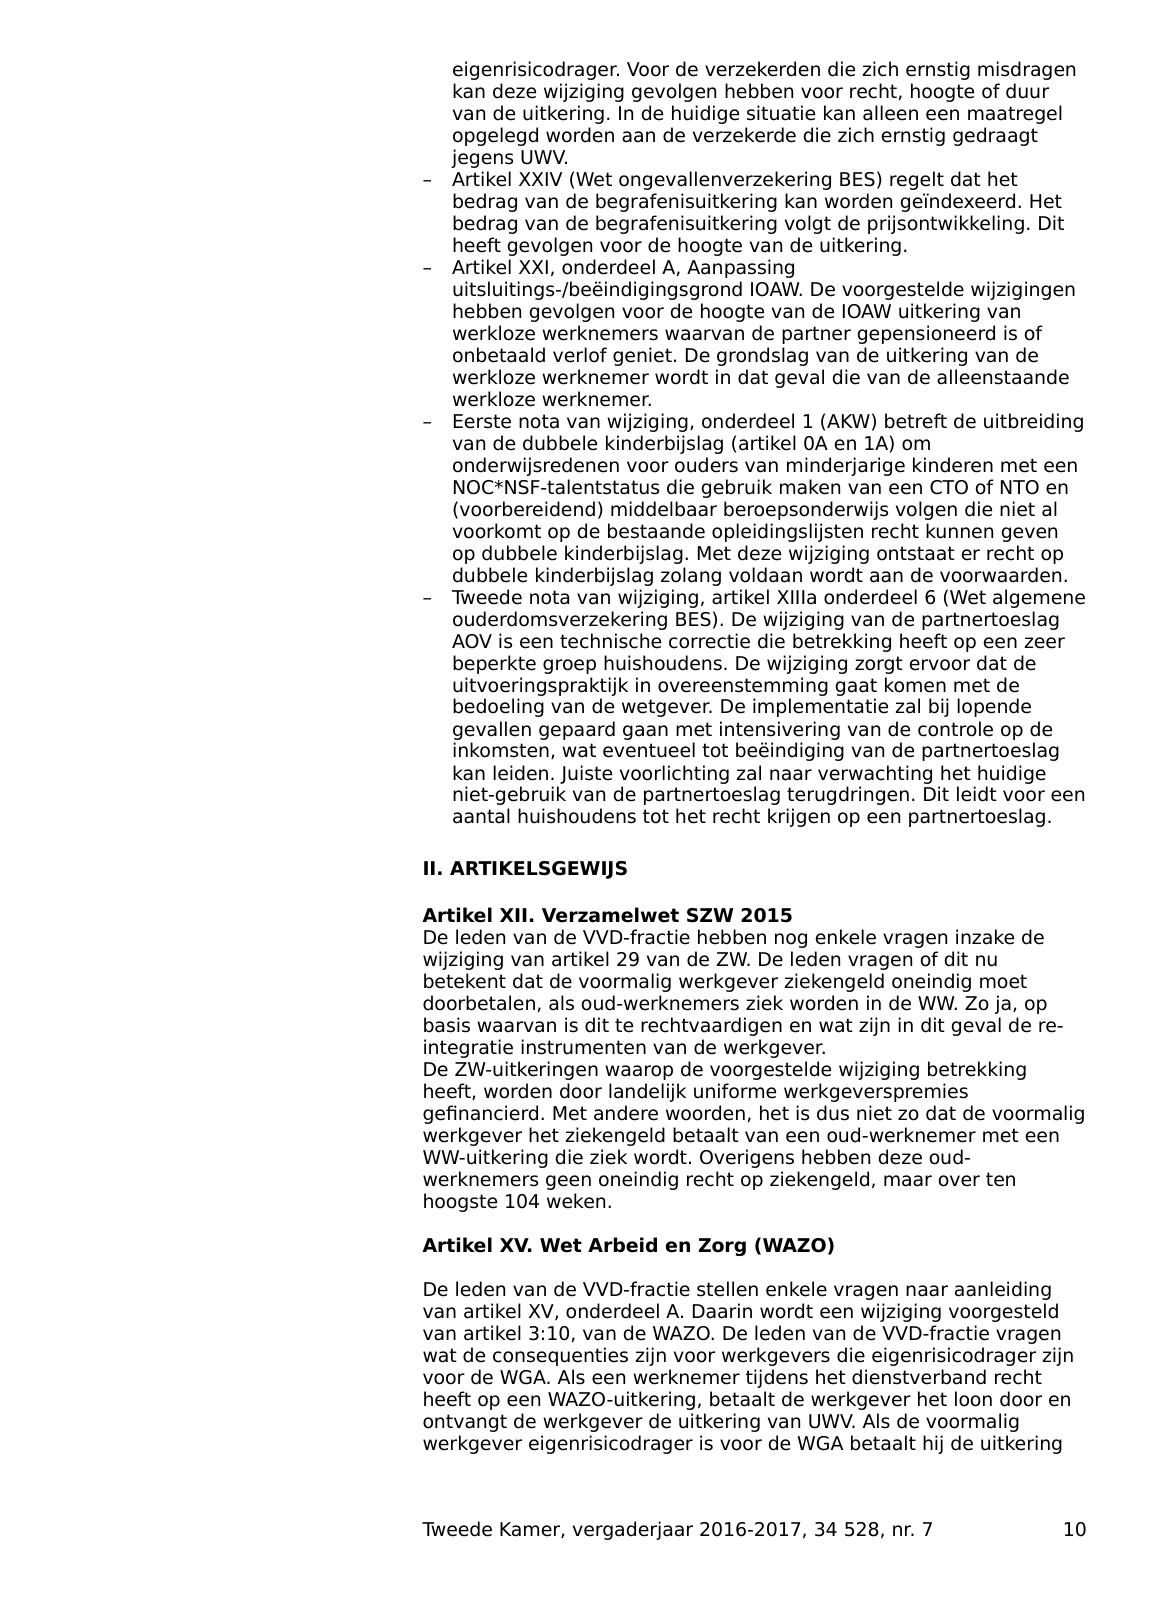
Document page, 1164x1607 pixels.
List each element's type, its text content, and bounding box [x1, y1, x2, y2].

subtitle Artikel XV. Wet Arbeid en Zorg (WAZO) [422, 1235, 1087, 1257]
text – Artikel XXI, onderdeel A, Aanpassing uitsluitings-/beëindigingsgrond IOAW. De voorgestelde wijzigingen hebben gevolgen voor de hoogte van de IOAW uitkering van werkloze werknemers waarvan de partner gepensioneerd is of onbetaald verlof geniet. De grondslag van de uitkering van de werkloze werknemer wordt in dat geval die van de alleenstaande werkloze werknemer. [422, 257, 1087, 411]
text – Artikel XXIV (Wet ongevallenverzekering BES) regelt dat het bedrag van de begrafenisuitkering kan worden geïndexeerd. Het bedrag van de begrafenisuitkering volgt de prijsontwikkeling. Dit heeft gevolgen voor de hoogte van de uitkering. [422, 169, 1087, 257]
text – Tweede nota van wijziging, artikel XIIIa onderdeel 6 (Wet algemene ouderdomsverzekering BES). De wijziging van de partnertoeslag AOV is een technische correctie die betrekking heeft op een zeer beperkte groep huishoudens. De wijziging zorgt ervoor dat de uitvoeringspraktijk in overeenstemming gaat komen met de bedoeling van de wetgever. De implementatie zal bij lopende gevallen gepaard gaan met intensivering van de controle op de inkomsten, wat eventueel tot beëindiging van de partnertoeslag kan leiden. Juiste voorlichting zal naar verwachting het huidige niet-gebruik van de partnertoeslag terugdringen. Dit leidt voor een aantal huishoudens tot het recht krijgen op een partnertoeslag. [422, 587, 1087, 828]
subtitle II. ARTIKELSGEWIJS [422, 858, 1087, 880]
text De ZW-uitkeringen waarop de voorgestelde wijziging betrekking heeft, worden door landelijk uniforme werkgeverspremies gefinancierd. Met andere woorden, het is dus niet zo dat de voormalig werkgever het ziekengeld betaalt van een oud-werknemer met een WW-uitkering die ziek wordt. Overigens hebben deze oud-werknemers geen oneindig recht op ziekengeld, maar over ten hoogste 104 weken. [422, 1059, 1087, 1213]
text Artikel XII. Verzamelwet SZW 2015 [422, 905, 1087, 927]
text De leden van de VVD-fractie hebben nog enkele vragen inzake de wijziging van artikel 29 van de ZW. De leden vragen of dit nu betekent dat de voormalig werkgever ziekengeld oneindig moet doorbetalen, als oud-werknemers ziek worden in de WW. Zo ja, op basis waarvan is dit te rechtvaardigen en wat zijn in dit geval de re-integratie instrumenten van de werkgever. [422, 927, 1087, 1059]
text eigenrisicodrager. Voor de verzekerden die zich ernstig misdragen kan deze wijziging gevolgen hebben voor recht, hoogte of duur van de uitkering. In de huidige situatie kan alleen een maatregel opgelegd worden aan de verzekerde die zich ernstig gedraagt jegens UWV. [422, 59, 1087, 169]
text – Eerste nota van wijziging, onderdeel 1 (AKW) betreft de uitbreiding van de dubbele kinderbijslag (artikel 0A en 1A) om onderwijsredenen voor ouders van minderjarige kinderen met een NOC*NSF-talentstatus die gebruik maken van een CTO of NTO en (voorbereidend) middelbaar beroepsonderwijs volgen die niet al voorkomt op de bestaande opleidingslijsten recht kunnen geven op dubbele kinderbijslag. Met deze wijziging ontstaat er recht op dubbele kinderbijslag zolang voldaan wordt aan de voorwaarden. [422, 411, 1087, 587]
text De leden van de VVD-fractie stellen enkele vragen naar aanleiding van artikel XV, onderdeel A. Daarin wordt een wijziging voorgesteld van artikel 3:10, van de WAZO. De leden van de VVD-fractie vragen wat de consequenties zijn voor werkgevers die eigenrisicodrager zijn voor de WGA. Als een werknemer tijdens het dienstverband recht heeft op een WAZO-uitkering, betaalt de werkgever het loon door en ontvangt de werkgever de uitkering van UWV. Als de voormalig werkgever eigenrisicodrager is voor de WGA betaalt hij de uitkering [422, 1279, 1087, 1455]
